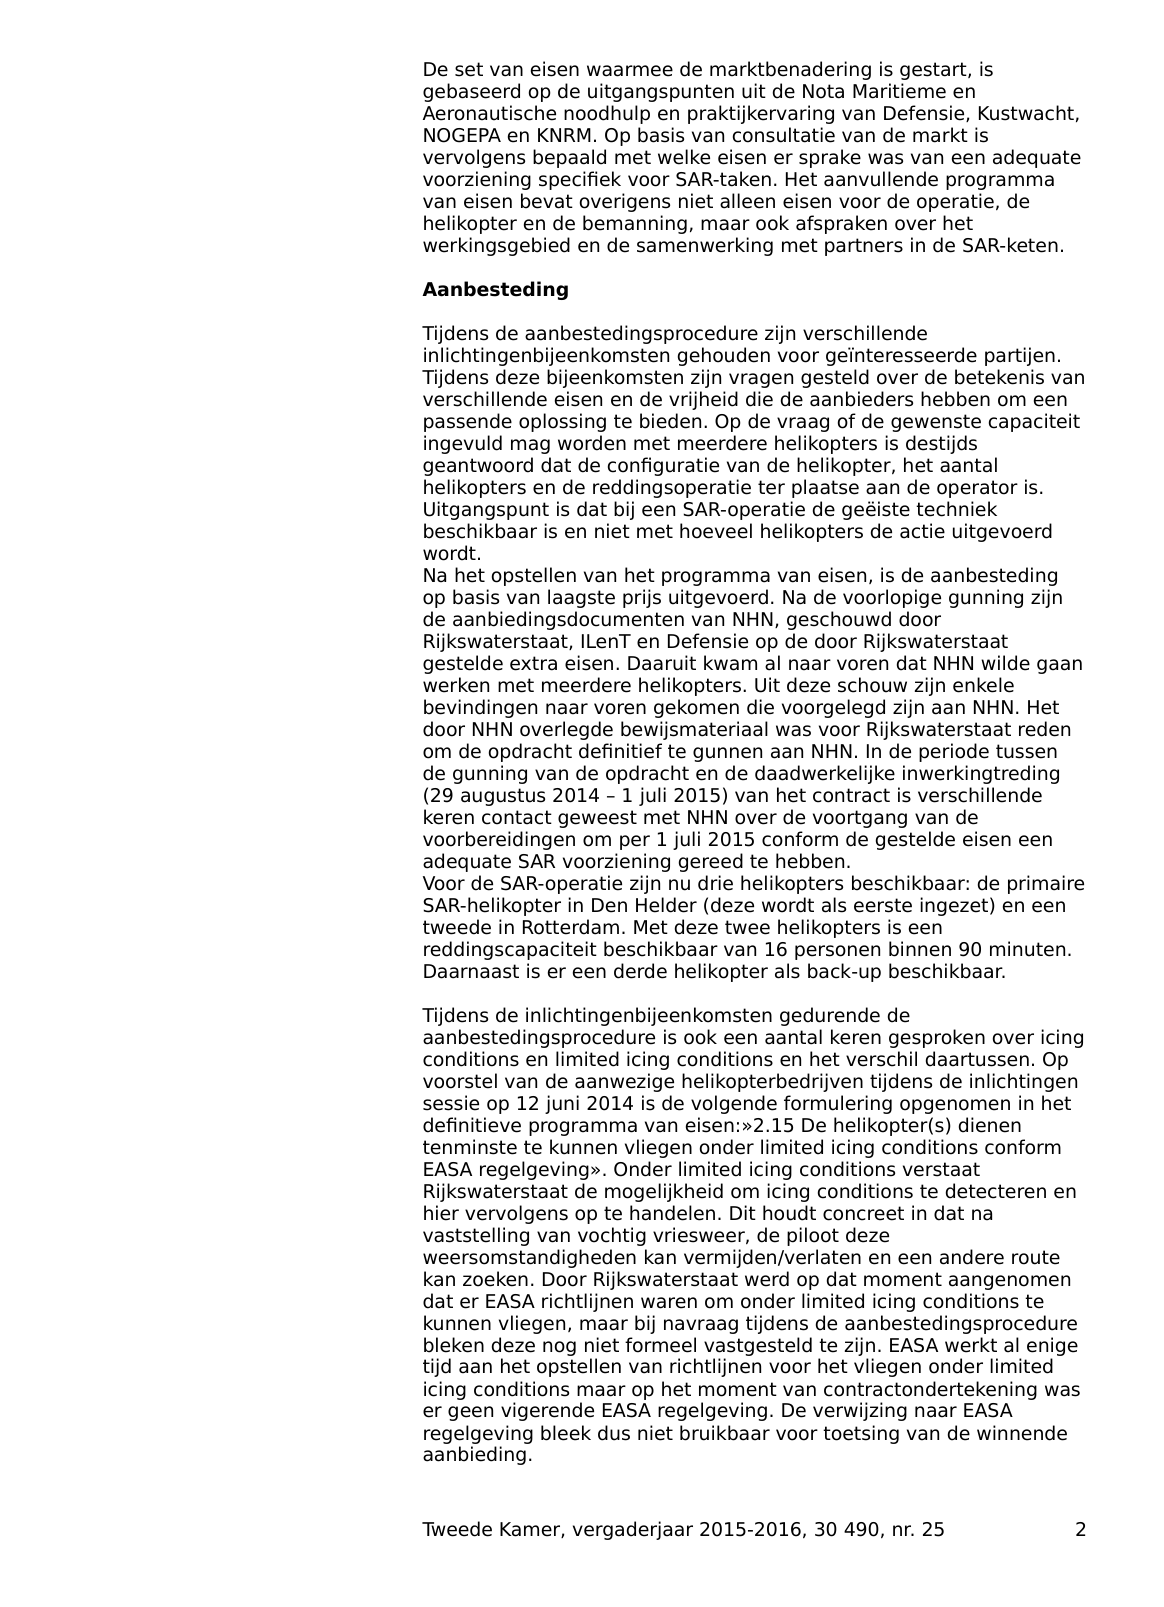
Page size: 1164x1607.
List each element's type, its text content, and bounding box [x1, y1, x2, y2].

text De set van eisen waarmee de marktbenadering is gestart, is gebaseerd op de uitgangspunten uit de Nota Maritieme en Aeronautische noodhulp en praktijkervaring van Defensie, Kustwacht, NOGEPA en KNRM. Op basis van consultatie van de markt is vervolgens bepaald met welke eisen er sprake was van een adequate voorziening specifiek voor SAR-taken. Het aanvullende programma van eisen bevat overigens niet alleen eisen voor de operatie, de helikopter en de bemanning, maar ook afspraken over het werkingsgebied en de samenwerking met partners in de SAR-keten. [422, 59, 1087, 257]
text Na het opstellen van het programma van eisen, is de aanbesteding op basis van laagste prijs uitgevoerd. Na de voorlopige gunning zijn de aanbiedingsdocumenten van NHN, geschouwd door Rijkswaterstaat, ILenT en Defensie op de door Rijkswaterstaat gestelde extra eisen. Daaruit kwam al naar voren dat NHN wilde gaan werken met meerdere helikopters. Uit deze schouw zijn enkele bevindingen naar voren gekomen die voorgelegd zijn aan NHN. Het door NHN overlegde bewijsmateriaal was voor Rijkswaterstaat reden om de opdracht definitief te gunnen aan NHN. In de periode tussen de gunning van de opdracht en de daadwerkelijke inwerkingtreding (29 augustus 2014 – 1 juli 2015) van het contract is verschillende keren contact geweest met NHN over de voortgang van de voorbereidingen om per 1 juli 2015 conform de gestelde eisen een adequate SAR voorziening gereed te hebben. [422, 565, 1087, 873]
subtitle Aanbesteding [422, 279, 1087, 301]
text Tijdens de aanbestedingsprocedure zijn verschillende inlichtingenbijeenkomsten gehouden voor geïnteresseerde partijen. Tijdens deze bijeenkomsten zijn vragen gesteld over de betekenis van verschillende eisen en de vrijheid die de aanbieders hebben om een passende oplossing te bieden. Op de vraag of de gewenste capaciteit ingevuld mag worden met meerdere helikopters is destijds geantwoord dat de configuratie van de helikopter, het aantal helikopters en de reddingsoperatie ter plaatse aan de operator is. Uitgangspunt is dat bij een SAR-operatie de geëiste techniek beschikbaar is en niet met hoeveel helikopters de actie uitgevoerd wordt. [422, 323, 1087, 565]
text Voor de SAR-operatie zijn nu drie helikopters beschikbaar: de primaire SAR-helikopter in Den Helder (deze wordt als eerste ingezet) en een tweede in Rotterdam. Met deze twee helikopters is een reddingscapaciteit beschikbaar van 16 personen binnen 90 minuten. Daarnaast is er een derde helikopter als back-up beschikbaar. [422, 873, 1087, 983]
text Tijdens de inlichtingenbijeenkomsten gedurende de aanbestedingsprocedure is ook een aantal keren gesproken over icing conditions en limited icing conditions en het verschil daartussen. Op voorstel van de aanwezige helikopterbedrijven tijdens de inlichtingen sessie op 12 juni 2014 is de volgende formulering opgenomen in het definitieve programma van eisen:»2.15 De helikopter(s) dienen tenminste te kunnen vliegen onder limited icing conditions conform EASA regelgeving». Onder limited icing conditions verstaat Rijkswaterstaat de mogelijkheid om icing conditions te detecteren en hier vervolgens op te handelen. Dit houdt concreet in dat na vaststelling van vochtig vriesweer, de piloot deze weersomstandigheden kan vermijden/verlaten en een andere route kan zoeken. Door Rijkswaterstaat werd op dat moment aangenomen dat er EASA richtlijnen waren om onder limited icing conditions te kunnen vliegen, maar bij navraag tijdens de aanbestedingsprocedure bleken deze nog niet formeel vastgesteld te zijn. EASA werkt al enige tijd aan het opstellen van richtlijnen voor het vliegen onder limited icing conditions maar op het moment van contractondertekening was er geen vigerende EASA regelgeving. De verwijzing naar EASA regelgeving bleek dus niet bruikbaar voor toetsing van de winnende aanbieding. [422, 1005, 1087, 1466]
